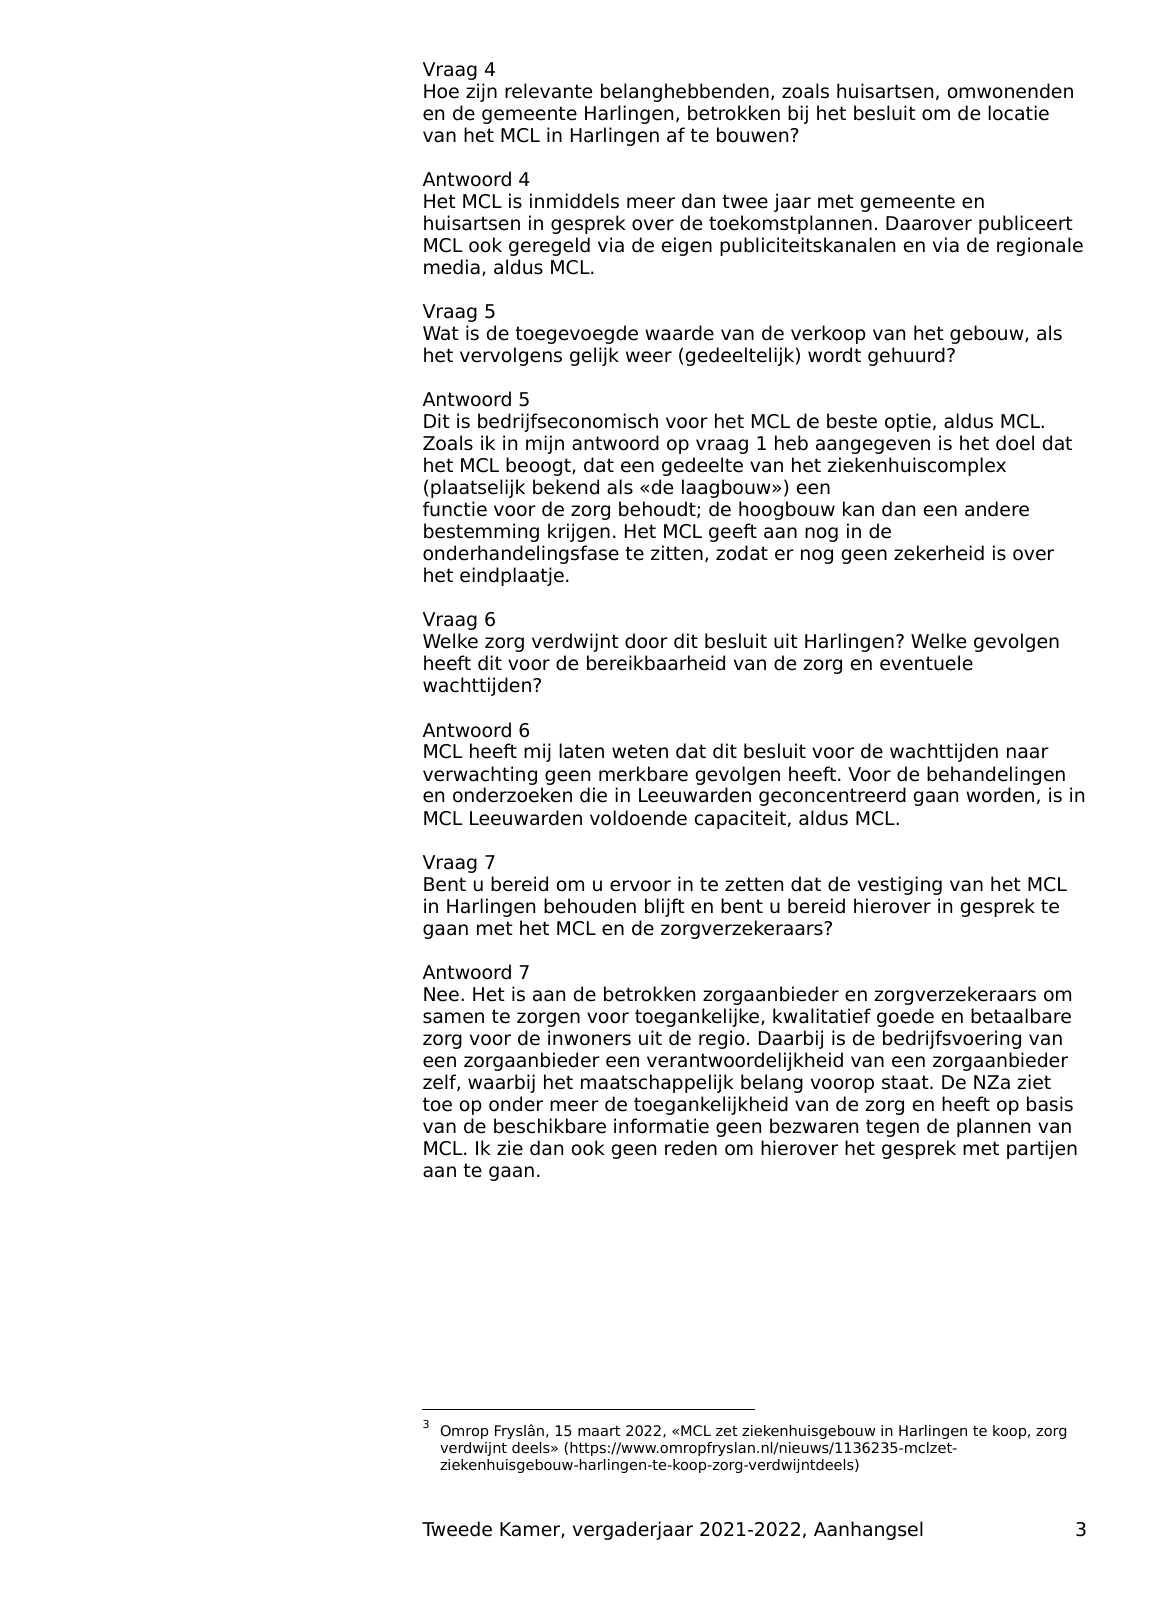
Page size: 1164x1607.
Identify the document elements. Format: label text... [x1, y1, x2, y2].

text MCL heeft mij laten weten dat dit besluit voor de wachttijden naar verwachting geen merkbare gevolgen heeft. Voor de behandelingen en onderzoeken die in Leeuwarden geconcentreerd gaan worden, is in MCL Leeuwarden voldoende capaciteit, aldus MCL. [422, 741, 1087, 829]
text Omrop Fryslân, 15 maart 2022, «MCL zet ziekenhuisgebouw in Harlingen te koop, zorg verdwijnt deels» (https://www.omropfryslan.nl/nieuws/1136235-mclzet-ziekenhuisgebouw-harlingen-te-koop-zorg-verdwijntdeels) [422, 1418, 1087, 1474]
text Vraag 5 [422, 301, 1087, 323]
text Antwoord 6 [422, 719, 1087, 741]
text Bent u bereid om u ervoor in te zetten dat de vestiging van het MCL in Harlingen behouden blijft en bent u bereid hierover in gesprek te gaan met het MCL en de zorgverzekeraars? [422, 873, 1087, 939]
text Wat is de toegevoegde waarde van de verkoop van het gebouw, als het vervolgens gelijk weer (gedeeltelijk) wordt gehuurd? [422, 323, 1087, 367]
text Welke zorg verdwijnt door dit besluit uit Harlingen? Welke gevolgen heeft dit voor de bereikbaarheid van de zorg en eventuele wachttijden? [422, 631, 1087, 697]
text Het MCL is inmiddels meer dan twee jaar met gemeente en huisartsen in gesprek over de toekomstplannen. Daarover publiceert MCL ook geregeld via de eigen publiciteitskanalen en via de regionale media, aldus MCL. [422, 191, 1087, 279]
text Dit is bedrijfseconomisch voor het MCL de beste optie, aldus MCL. Zoals ik in mijn antwoord op vraag 1 heb aangegeven is het doel dat het MCL beoogt, dat een gedeelte van het ziekenhuiscomplex (plaatselijk bekend als «de laagbouw») een [422, 411, 1087, 499]
text Antwoord 7 [422, 962, 1087, 984]
text Vraag 6 [422, 609, 1087, 631]
text Nee. Het is aan de betrokken zorgaanbieder en zorgverzekeraars om samen te zorgen voor toegankelijke, kwalitatief goede en betaalbare zorg voor de inwoners uit de regio. Daarbij is de bedrijfsvoering van een zorgaanbieder een verantwoordelijkheid van een zorgaanbieder zelf, waarbij het maatschappelijk belang voorop staat. De NZa ziet toe op onder meer de toegankelijkheid van de zorg en heeft op basis van de beschikbare informatie geen bezwaren tegen de plannen van MCL. Ik zie dan ook geen reden om hierover het gesprek met partijen aan te gaan. [422, 984, 1087, 1181]
text Antwoord 4 [422, 169, 1087, 191]
text Vraag 7 [422, 852, 1087, 873]
text Vraag 4 [422, 59, 1087, 81]
text functie voor de zorg behoudt; de hoogbouw kan dan een andere bestemming krijgen. Het MCL geeft aan nog in de onderhandelingsfase te zitten, zodat er nog geen zekerheid is over het eindplaatje. [422, 499, 1087, 587]
text Antwoord 5 [422, 389, 1087, 411]
text Hoe zijn relevante belanghebbenden, zoals huisartsen, omwonenden en de gemeente Harlingen, betrokken bij het besluit om de locatie van het MCL in Harlingen af te bouwen? [422, 81, 1087, 147]
